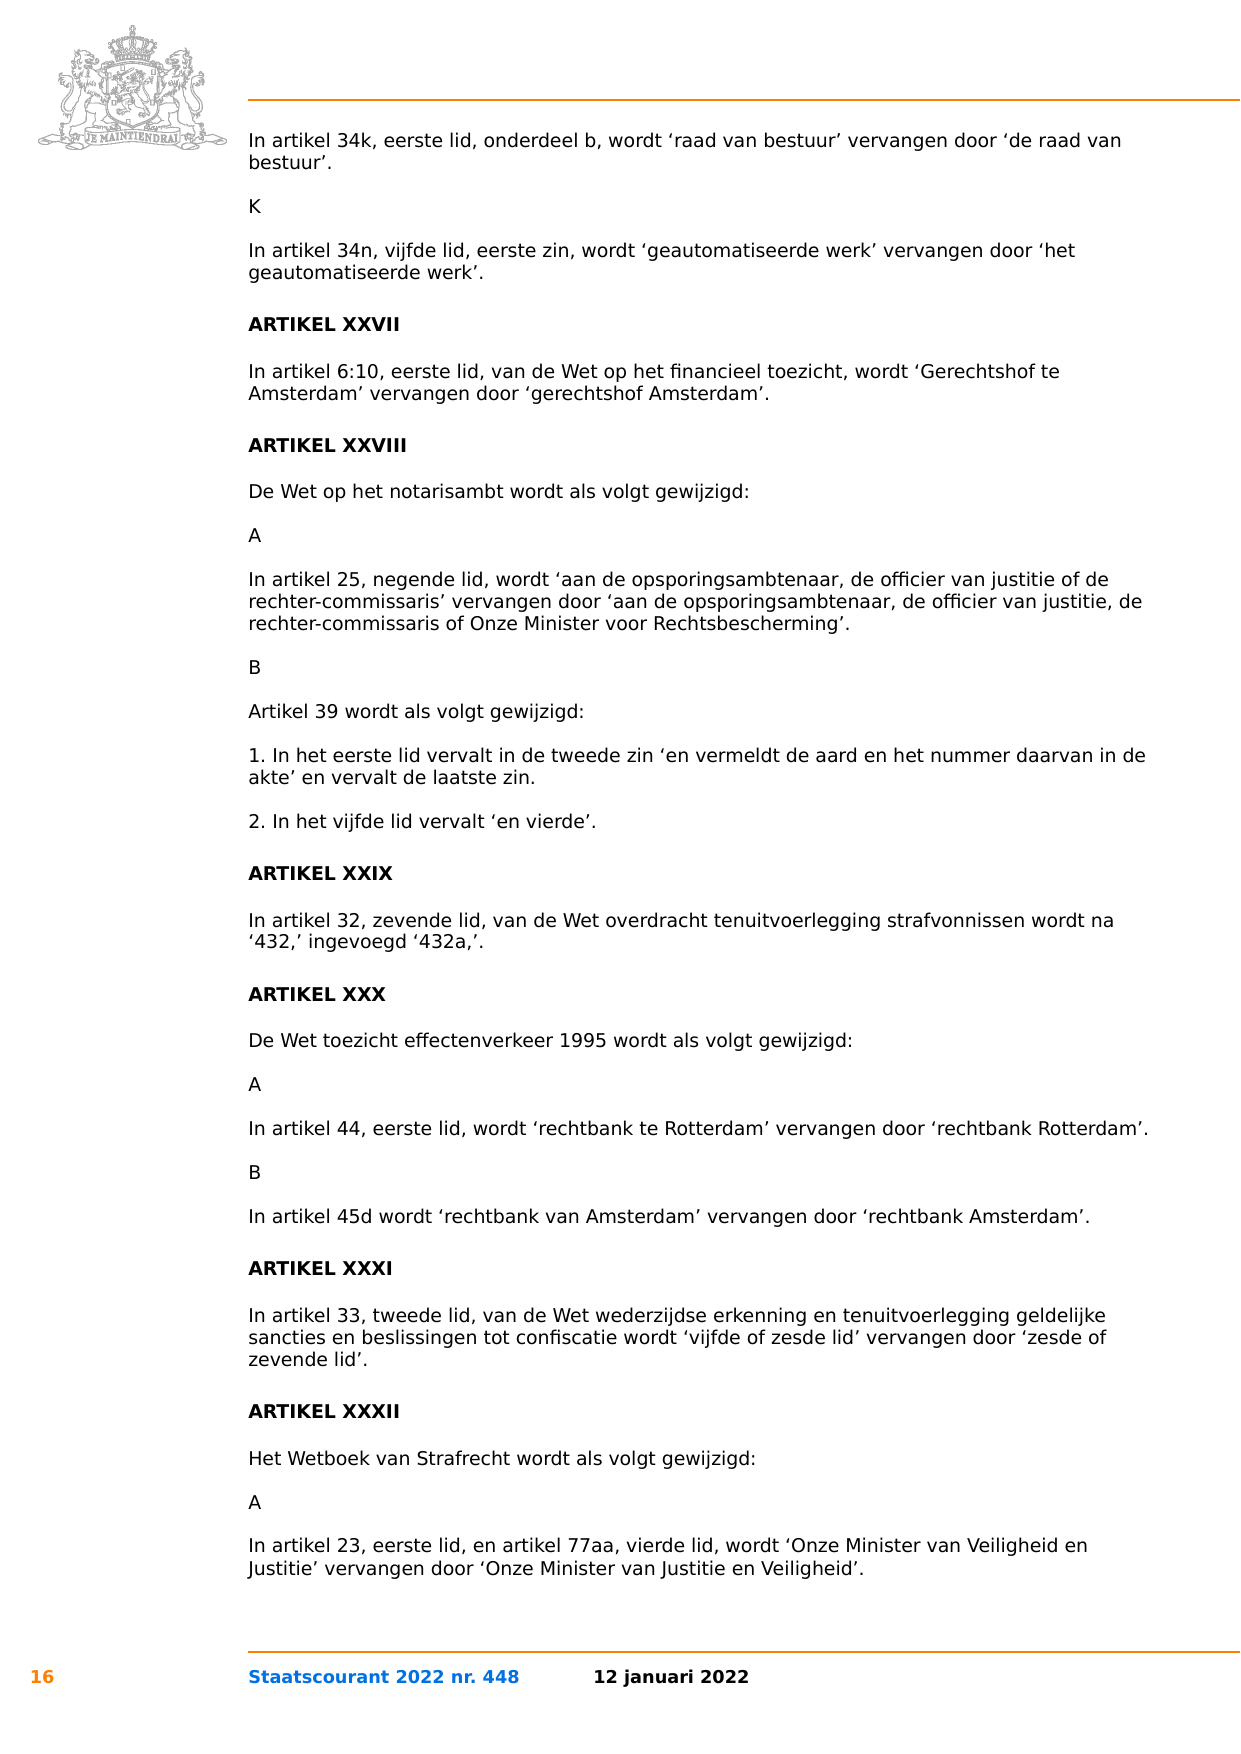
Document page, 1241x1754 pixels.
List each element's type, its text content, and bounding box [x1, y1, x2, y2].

text In artikel 45d wordt ‘rechtbank van Amsterdam’ vervangen door ‘rechtbank Amsterdam’. [248, 1206, 1163, 1228]
text In artikel 34n, vijfde lid, eerste zin, wordt ‘geautomatiseerde werk’ vervangen door ‘het geautomatiseerde werk’. [248, 239, 1163, 283]
subtitle ARTIKEL XXVIII [248, 434, 1163, 456]
text In artikel 34k, eerste lid, onderdeel b, wordt ‘raad van bestuur’ vervangen door ‘de raad van bestuur’. [248, 130, 1163, 174]
text In artikel 6:10, eerste lid, van de Wet op het financieel toezicht, wordt ‘Gerechtshof te Amsterdam’ vervangen door ‘gerechtshof Amsterdam’. [248, 361, 1163, 404]
text In artikel 44, eerste lid, wordt ‘rechtbank te Rotterdam’ vervangen door ‘rechtbank Rotterdam’. [248, 1118, 1163, 1140]
subtitle ARTIKEL XXVII [248, 313, 1163, 336]
text Artikel 39 wordt als volgt gewijzigd: [248, 701, 1163, 723]
text De Wet toezicht effectenverkeer 1995 wordt als volgt gewijzigd: [248, 1030, 1163, 1052]
text In artikel 32, zevende lid, van de Wet overdracht tenuitvoerlegging strafvonnissen wordt na ‘432,’ ingevoegd ‘432a,’. [248, 909, 1163, 953]
text In artikel 23, eerste lid, en artikel 77aa, vierde lid, wordt ‘Onze Minister van Veiligheid en Justitie’ vervangen door ‘Onze Minister van Justitie en Veiligheid’. [248, 1535, 1163, 1579]
text 1. In het eerste lid vervalt in de tweede zin ‘en vermeldt de aard en het nummer daarvan in de akte’ en vervalt de laatste zin. [248, 745, 1163, 789]
text K [248, 196, 1163, 218]
text B [248, 1162, 1163, 1184]
text De Wet op het notarisambt wordt als volgt gewijzigd: [248, 481, 1163, 503]
subtitle ARTIKEL XXXII [248, 1401, 1163, 1423]
text 2. In het vijfde lid vervalt ‘en vierde’. [248, 811, 1163, 832]
text In artikel 33, tweede lid, van de Wet wederzijdse erkenning en tenuitvoerlegging geldelijke sancties en beslissingen tot confiscatie wordt ‘vijfde of zesde lid’ vervangen door ‘zesde of zevende lid’. [248, 1305, 1163, 1371]
text A [248, 1492, 1163, 1513]
text B [248, 657, 1163, 679]
subtitle ARTIKEL XXXI [248, 1258, 1163, 1280]
subtitle ARTIKEL XXIX [248, 862, 1163, 884]
picture [38, 25, 227, 150]
text A [248, 525, 1163, 547]
subtitle ARTIKEL XXX [248, 983, 1163, 1005]
text In artikel 25, negende lid, wordt ‘aan de opsporingsambtenaar, de officier van justitie of de rechter-commissaris’ vervangen door ‘aan de opsporingsambtenaar, de officier van justitie, de rechter-commissaris of Onze Minister voor Rechtsbescherming’. [248, 569, 1163, 635]
text A [248, 1074, 1163, 1096]
text Het Wetboek van Strafrecht wordt als volgt gewijzigd: [248, 1448, 1163, 1470]
